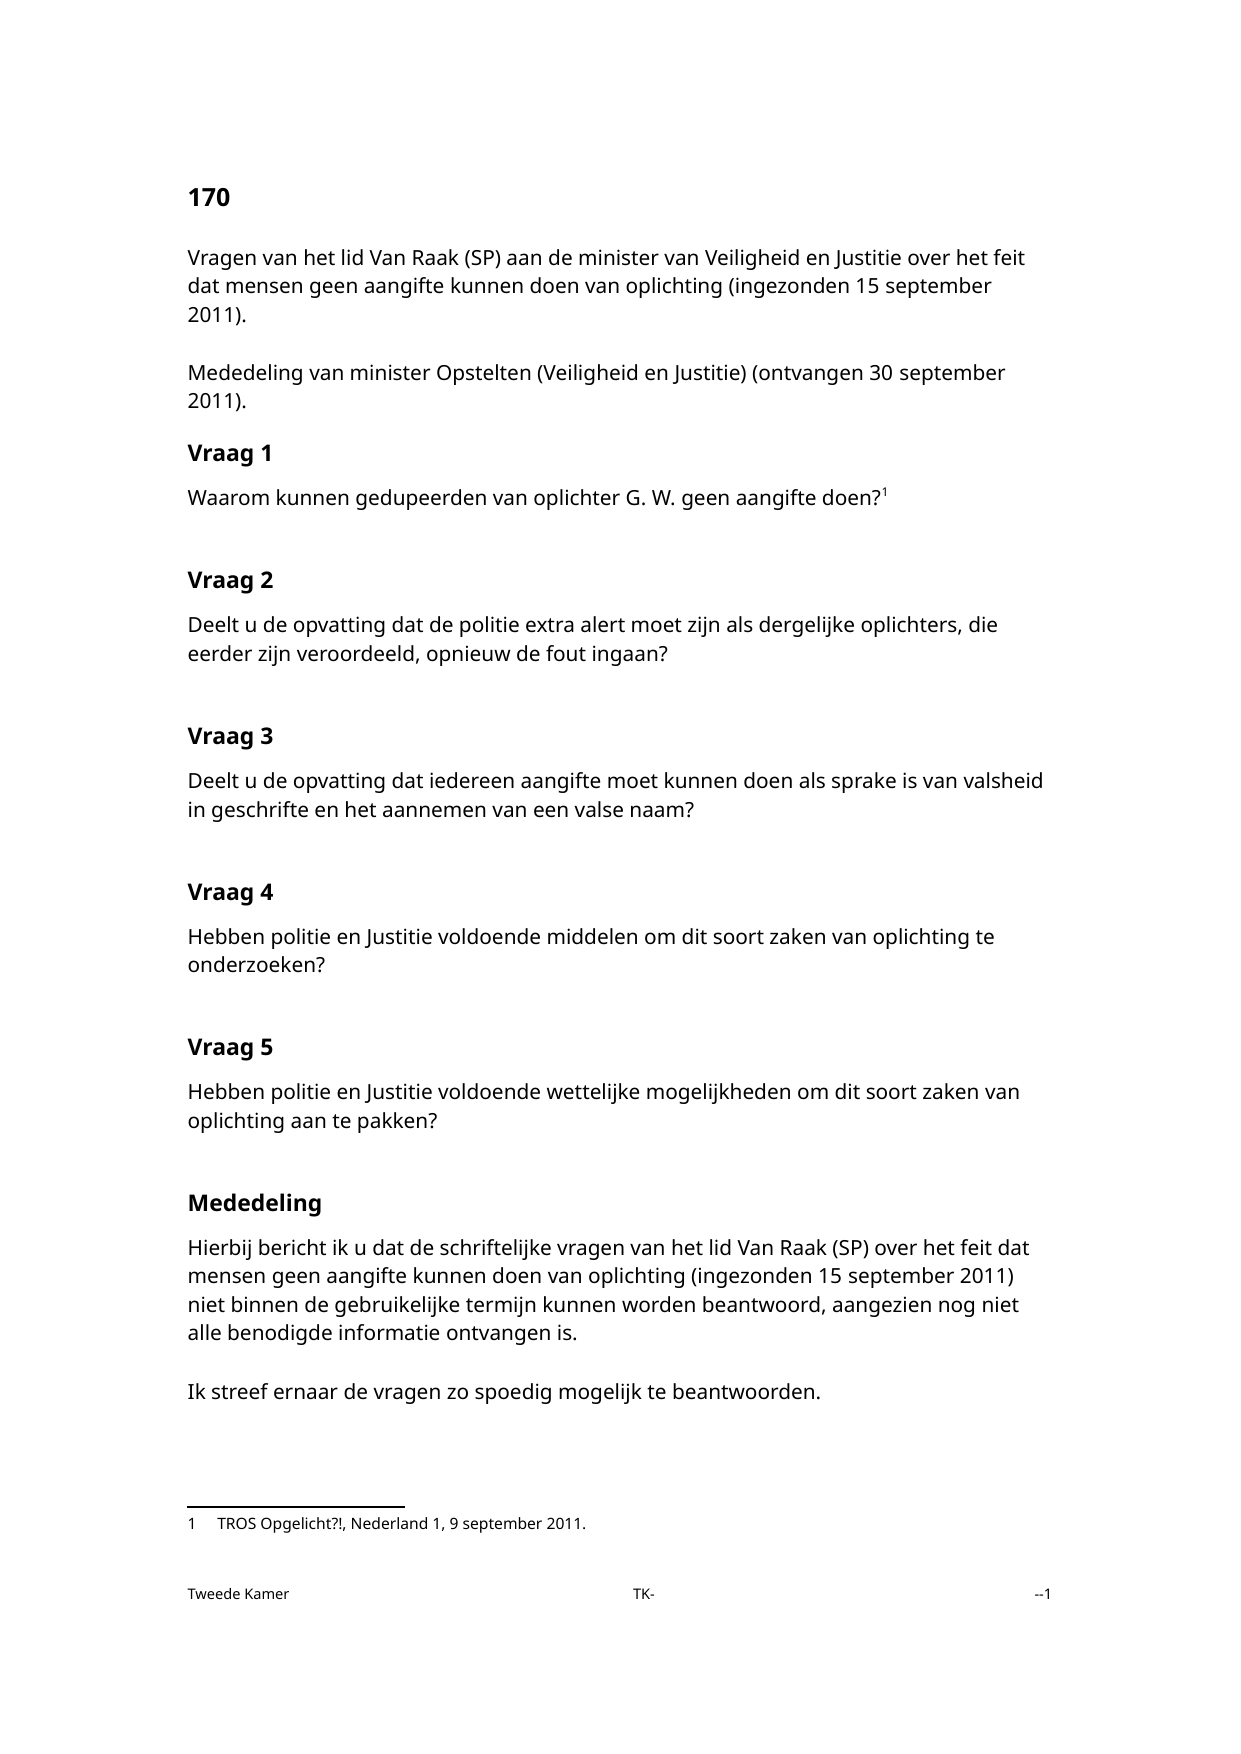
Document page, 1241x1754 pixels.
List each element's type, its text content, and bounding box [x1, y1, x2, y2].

text Deelt u de opvatting dat iedereen aangifte moet kunnen doen als sprake is van valsheid in geschrifte en het aannemen van een valse naam? [187, 766, 1053, 823]
text Mededeling van minister Opstelten (Veiligheid en Justitie) (ontvangen 30 september 2011). [187, 358, 1053, 415]
text Hebben politie en Justitie voldoende middelen om dit soort zaken van oplichting te onderzoeken? [187, 922, 1053, 979]
subtitle Vraag 3 [187, 720, 1053, 751]
text TROS Opgelicht?!, Nederland 1, 9 september 2011. [187, 1506, 1053, 1534]
subtitle Vraag 5 [187, 1031, 1053, 1062]
text 170 [187, 179, 1053, 213]
text Hierbij bericht ik u dat de schriftelijke vragen van het lid Van Raak (SP) over het feit dat mensen geen aangifte kunnen doen van oplichting (ingezonden 15 september 2011) niet binnen de gebruikelijke termijn kunnen worden beantwoord, aangezien nog niet alle benodigde informatie ontvangen is. [187, 1233, 1053, 1347]
subtitle Vraag 4 [187, 876, 1053, 907]
subtitle Vraag 2 [187, 564, 1053, 596]
text Deelt u de opvatting dat de politie extra alert moet zijn als dergelijke oplichters, die eerder zijn veroordeeld, opnieuw de fout ingaan? [187, 611, 1053, 667]
text Hebben politie en Justitie voldoende wettelijke mogelijkheden om dit soort zaken van oplichting aan te pakken? [187, 1077, 1053, 1134]
text Vragen van het lid Van Raak (SP) aan de minister van Veiligheid en Justitie over het feit dat mensen geen aangifte kunnen doen van oplichting (ingezonden 15 september 2011). [187, 243, 1053, 328]
text Waarom kunnen gedupeerden van oplichter G. W. geen aangifte doen? [187, 483, 1053, 512]
subtitle Vraag 1 [187, 437, 1053, 468]
subtitle Mededeling [187, 1187, 1053, 1218]
text Ik streef ernaar de vragen zo spoedig mogelijk te beantwoorden. [187, 1377, 1053, 1405]
